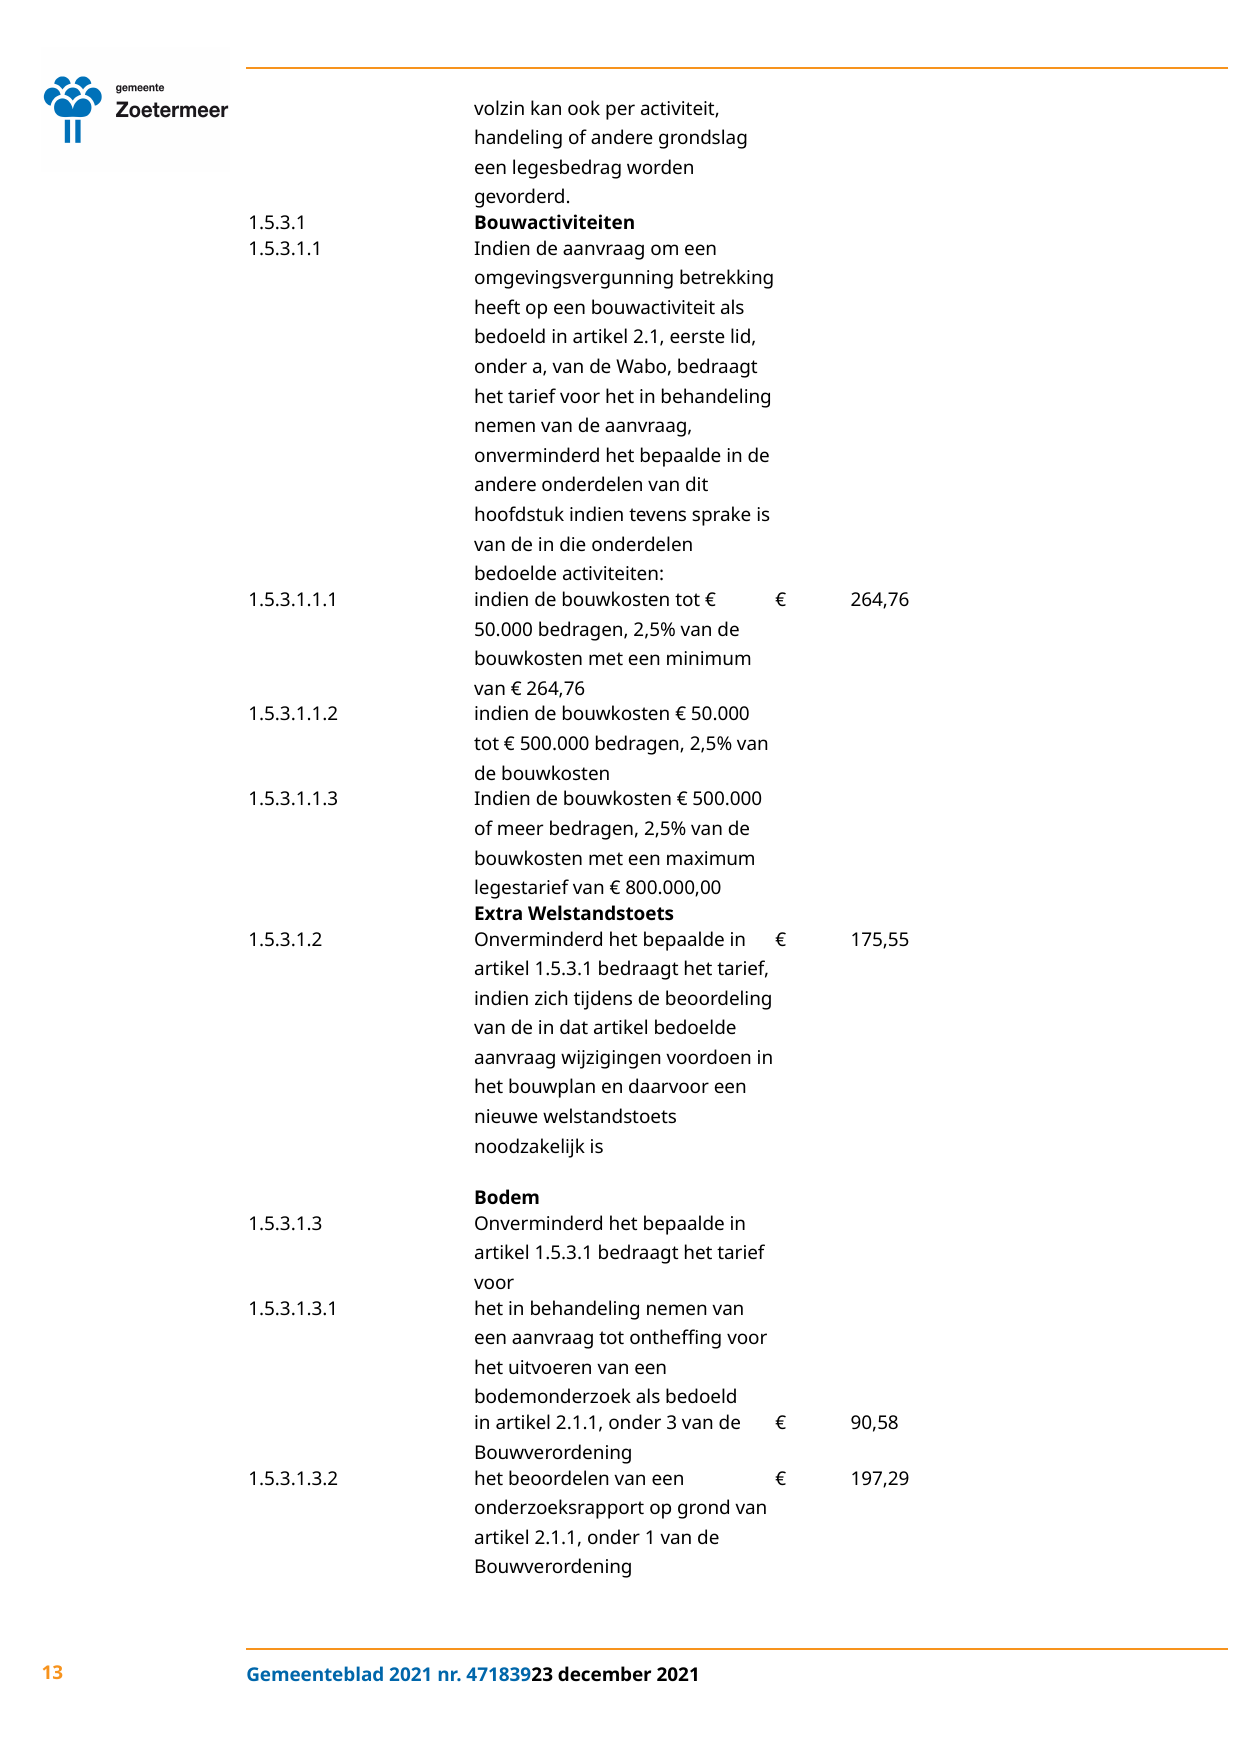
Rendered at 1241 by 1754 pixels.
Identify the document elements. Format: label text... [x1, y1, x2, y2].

table_cell [248, 1159, 474, 1184]
table_cell 1.5.3.1.3 [248, 1210, 474, 1295]
table_cell [248, 1409, 474, 1465]
table_cell [474, 1159, 775, 1184]
table_cell [926, 1295, 1152, 1409]
table_cell 1.5.3.1.1 [248, 235, 474, 586]
table_cell Indien de aanvraag om een omgevingsvergunning betrekking heeft op een bouwactiviteit als bedoeld in artikel 2.1, eerste lid, onder a, van de Wabo, bedraagt het tarief voor het in behandeling nemen van de aanvraag, onverminderd het bepaalde in de andere onderdelen van dit hoofdstuk indien tevens sprake is van de in die onderdelen bedoelde activiteiten: [474, 235, 775, 586]
table_cell [926, 95, 1152, 209]
table_cell [775, 235, 850, 586]
table_cell [926, 1465, 1152, 1579]
table_cell [850, 786, 926, 900]
table_cell [775, 701, 850, 786]
table_cell [775, 209, 850, 235]
table_cell 197,29 [850, 1465, 926, 1579]
table_cell [775, 1579, 850, 1605]
table_cell € [775, 586, 850, 701]
table_cell in artikel 2.1.1, onder 3 van de Bouwverordening [474, 1409, 775, 1465]
table_cell [926, 1184, 1152, 1210]
table_cell 1.5.3.1.1.3 [248, 786, 474, 900]
table_cell Onverminderd het bepaalde in artikel 1.5.3.1 bedraagt het tarief voor [474, 1210, 775, 1295]
table_cell [850, 1579, 926, 1605]
table_cell [926, 1409, 1152, 1465]
table_cell Extra Welstandstoets [474, 900, 775, 926]
table_cell [926, 586, 1152, 701]
table_cell € [775, 926, 850, 1158]
table_cell 90,58 [850, 1409, 926, 1465]
table_cell [248, 1579, 474, 1605]
table_cell [926, 926, 1152, 1158]
table_cell [850, 235, 926, 586]
table_cell [850, 1159, 926, 1184]
table_cell 1.5.3.1.3.2 [248, 1465, 474, 1579]
table_cell 264,76 [850, 586, 926, 701]
table_cell [926, 900, 1152, 926]
table_cell Bouwactiviteiten [474, 209, 775, 235]
table_cell [926, 209, 1152, 235]
table_cell [926, 1210, 1152, 1295]
table_cell [850, 1184, 926, 1210]
table_cell indien de bouwkosten tot € 50.000 bedragen, 2,5% van de bouwkosten met een minimum van € 264,76 [474, 586, 775, 701]
table_cell € [775, 1465, 850, 1579]
table_cell het beoordelen van een onderzoeksrapport op grond van artikel 2.1.1, onder 1 van de Bouwverordening [474, 1465, 775, 1579]
table_cell 1.5.3.1.3.1 [248, 1295, 474, 1409]
table_cell Onverminderd het bepaalde in artikel 1.5.3.1 bedraagt het tarief, indien zich tijdens de beoordeling van de in dat artikel bedoelde aanvraag wijzigingen voordoen in het bouwplan en daarvoor een nieuwe welstandstoets noodzakelijk is [474, 926, 775, 1158]
table_cell [926, 235, 1152, 586]
table_cell [775, 786, 850, 900]
table_cell [775, 1210, 850, 1295]
table_cell [850, 900, 926, 926]
table_cell 1.5.3.1.1.1 [248, 586, 474, 701]
table_cell het in behandeling nemen van een aanvraag tot ontheffing voor het uitvoeren van een bodemonderzoek als bedoeld [474, 1295, 775, 1409]
table_cell indien de bouwkosten € 50.000 tot € 500.000 bedragen, 2,5% van de bouwkosten [474, 701, 775, 786]
table_cell [926, 1159, 1152, 1184]
table_cell [248, 1184, 474, 1210]
table_cell [926, 786, 1152, 900]
table_cell [850, 1210, 926, 1295]
table_cell [775, 1159, 850, 1184]
table_cell 1.5.3.1.1.2 [248, 701, 474, 786]
table_cell [775, 900, 850, 926]
table_cell 1.5.3.1.2 [248, 926, 474, 1158]
table_cell [926, 701, 1152, 786]
table_cell Bodem [474, 1184, 775, 1210]
table_cell 175,55 [850, 926, 926, 1158]
table_cell [248, 900, 474, 926]
table_cell [775, 1184, 850, 1210]
table_cell [248, 95, 474, 209]
table_cell [775, 95, 850, 209]
picture [41, 47, 231, 172]
table_cell 1.5.3.1 [248, 209, 474, 235]
table_cell [850, 701, 926, 786]
table_cell [850, 1295, 926, 1409]
table_cell [850, 95, 926, 209]
table_cell [850, 209, 926, 235]
table_cell [474, 1579, 775, 1605]
table_cell [926, 1579, 1152, 1605]
table_cell Indien de bouwkosten € 500.000 of meer bedragen, 2,5% van de bouwkosten met een maximum legestarief van € 800.000,00 [474, 786, 775, 900]
table_cell [775, 1295, 850, 1409]
table_cell € [775, 1409, 850, 1465]
table_cell volzin kan ook per activiteit, handeling of andere grondslag een legesbedrag worden gevorderd. [474, 95, 775, 209]
